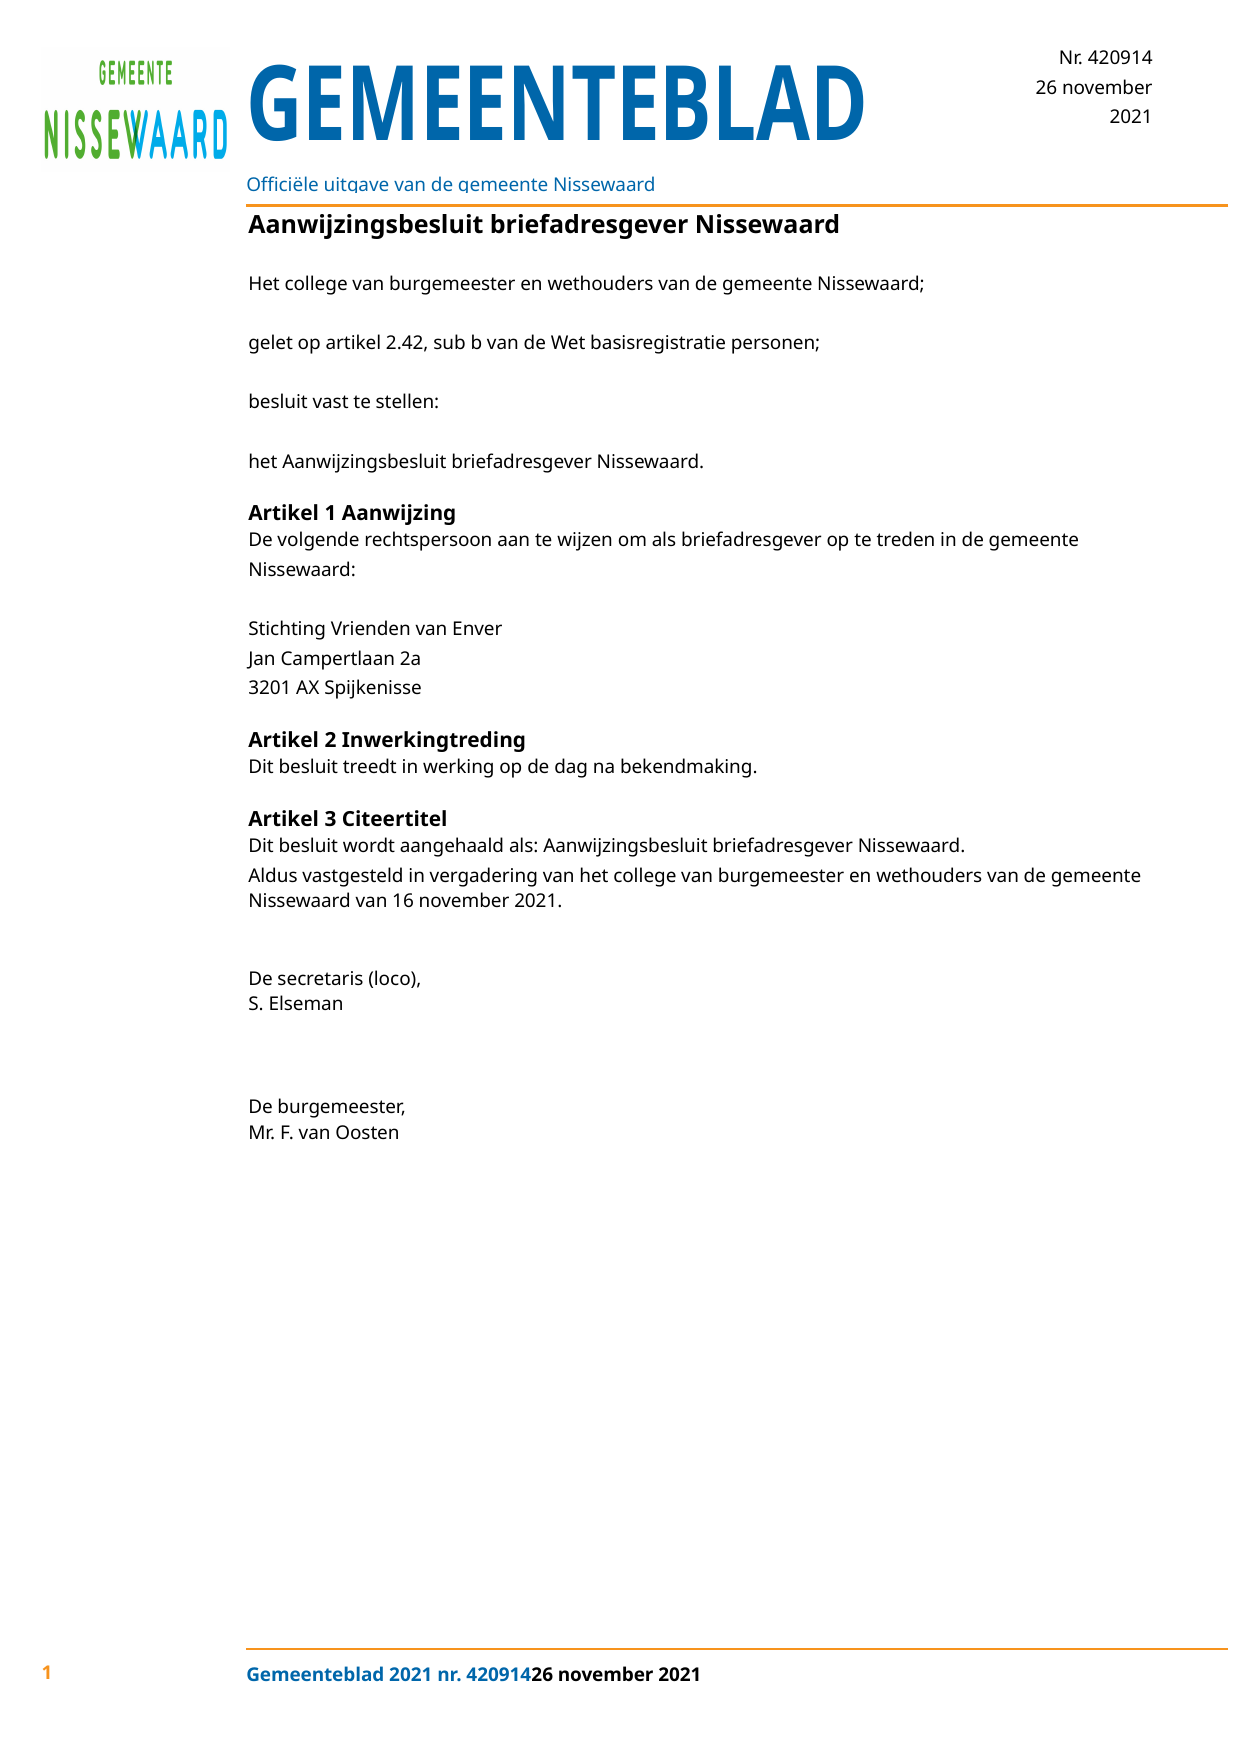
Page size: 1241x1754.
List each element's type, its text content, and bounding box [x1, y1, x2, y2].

text Artikel 1 Aanwijzing [248, 498, 1152, 527]
text Jan Campertlaan 2a [248, 645, 1152, 671]
picture [41, 47, 231, 172]
text Aldus vastgesteld in vergadering van het college van burgemeester en wethouders van de gemeente Nissewaard van 16 november 2021. [248, 862, 1152, 913]
text 3201 AX Spijkenisse [248, 674, 1152, 700]
text Dit besluit wordt aangehaald als: Aanwijzingsbesluit briefadresgever Nissewaard. [248, 832, 1152, 858]
text besluit vast te stellen: [248, 389, 1152, 414]
text De volgende rechtspersoon aan te wijzen om als briefadresgever op te treden in de gemeente Nissewaard: [248, 527, 1152, 582]
text Stichting Vrienden van Enver [248, 615, 1152, 641]
text De burgemeester, [248, 1093, 1152, 1119]
text het Aanwijzingsbesluit briefadresgever Nissewaard. [248, 448, 1152, 473]
text Artikel 2 Inwerkingtreding [248, 725, 1152, 753]
text Aanwijzingsbesluit briefadresgever Nissewaard [248, 207, 1152, 241]
text Mr. F. van Oosten [248, 1119, 1152, 1145]
text gelet op artikel 2.42, sub b van de Wet basisregistratie personen; [248, 329, 1152, 355]
text S. Elseman [248, 991, 1152, 1016]
text Dit besluit treedt in werking op de dag na bekendmaking. [248, 753, 1152, 779]
text De secretaris (loco), [248, 965, 1152, 991]
text Het college van burgemeester en wethouders van de gemeente Nissewaard; [248, 270, 1152, 296]
text Artikel 3 Citeertitel [248, 804, 1152, 832]
